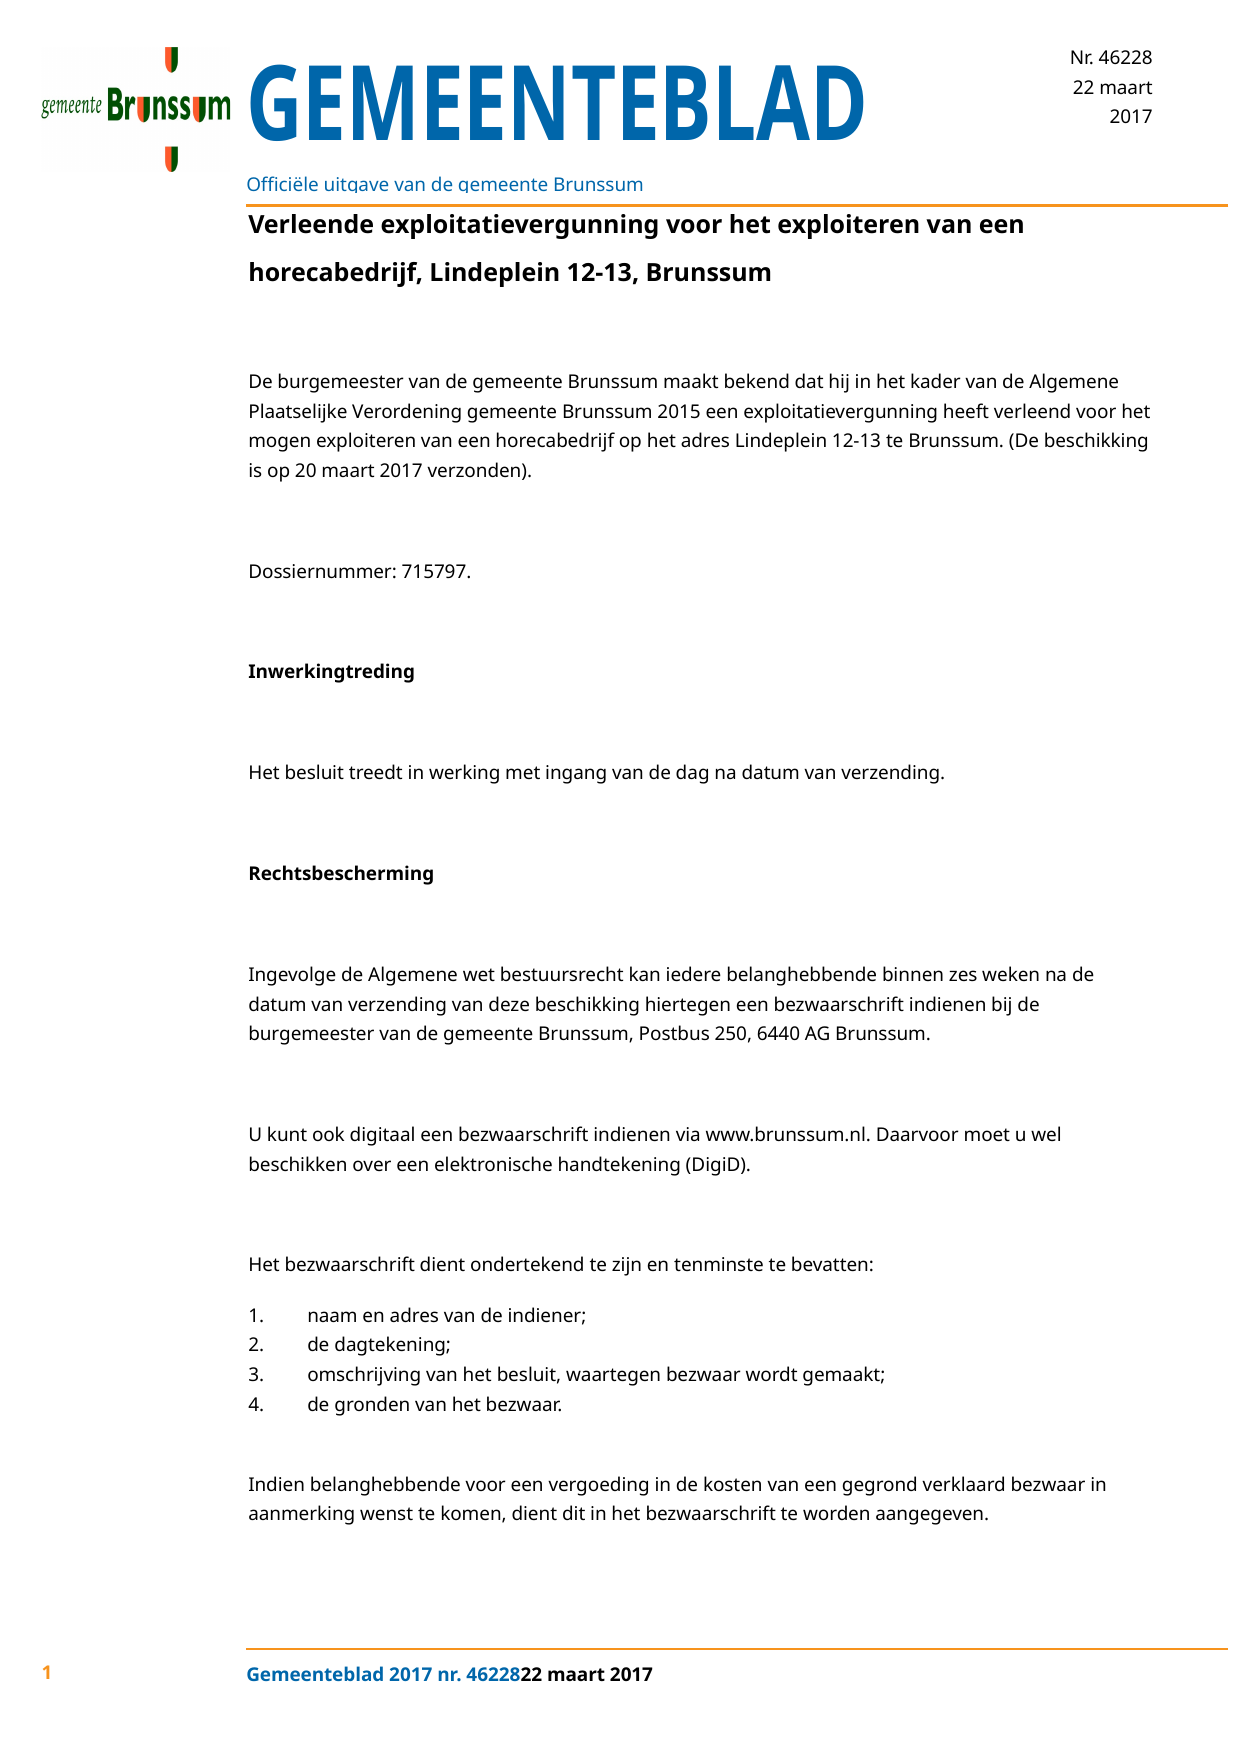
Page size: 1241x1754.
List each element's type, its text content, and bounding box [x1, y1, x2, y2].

text Indien belanghebbende voor een vergoeding in de kosten van een gegrond verklaard bezwaar in aanmerking wenst te komen, dient dit in het bezwaarschrift te worden aangegeven. [248, 1471, 1152, 1526]
text Inwerkingtreding [248, 659, 1152, 684]
text De burgemeester van de gemeente Brunssum maakt bekend dat hij in het kader van de Algemene Plaatselijke Verordening gemeente Brunssum 2015 een exploitatievergunning heeft verleend voor het mogen exploiteren van een horecabedrijf op het adres Lindeplein 12-13 te Brunssum. (De beschikking is op 20 maart 2017 verzonden). [248, 368, 1152, 483]
text U kunt ook digitaal een bezwaarschrift indienen via www.brunssum.nl. Daarvoor moet u wel beschikken over een elektronische handtekening (DigiD). [248, 1121, 1152, 1177]
text Het bezwaarschrift dient ondertekend te zijn en tenminste te bevatten: [248, 1252, 1152, 1277]
text Verleende exploitatievergunning voor het exploiteren van een horecabedrijf, Lindeplein 12-13, Brunssum [248, 207, 1152, 288]
list naam en adres van de indiener; [248, 1302, 1152, 1328]
list de dagtekening; [248, 1332, 1152, 1357]
text Ingevolge de Algemene wet bestuursrecht kan iedere belanghebbende binnen zes weken na de datum van verzending van deze beschikking hiertegen een bezwaarschrift indienen bij de burgemeester van de gemeente Brunssum, Postbus 250, 6440 AG Brunssum. [248, 961, 1152, 1046]
text Rechtsbescherming [248, 860, 1152, 886]
text Het besluit treedt in werking met ingang van de dag na datum van verzending. [248, 759, 1152, 785]
list de gronden van het bezwaar. [248, 1391, 1152, 1417]
text Dossiernummer: 715797. [248, 558, 1152, 584]
picture [41, 47, 231, 172]
list omschrijving van het besluit, waartegen bezwaar wordt gemaakt; [248, 1361, 1152, 1387]
